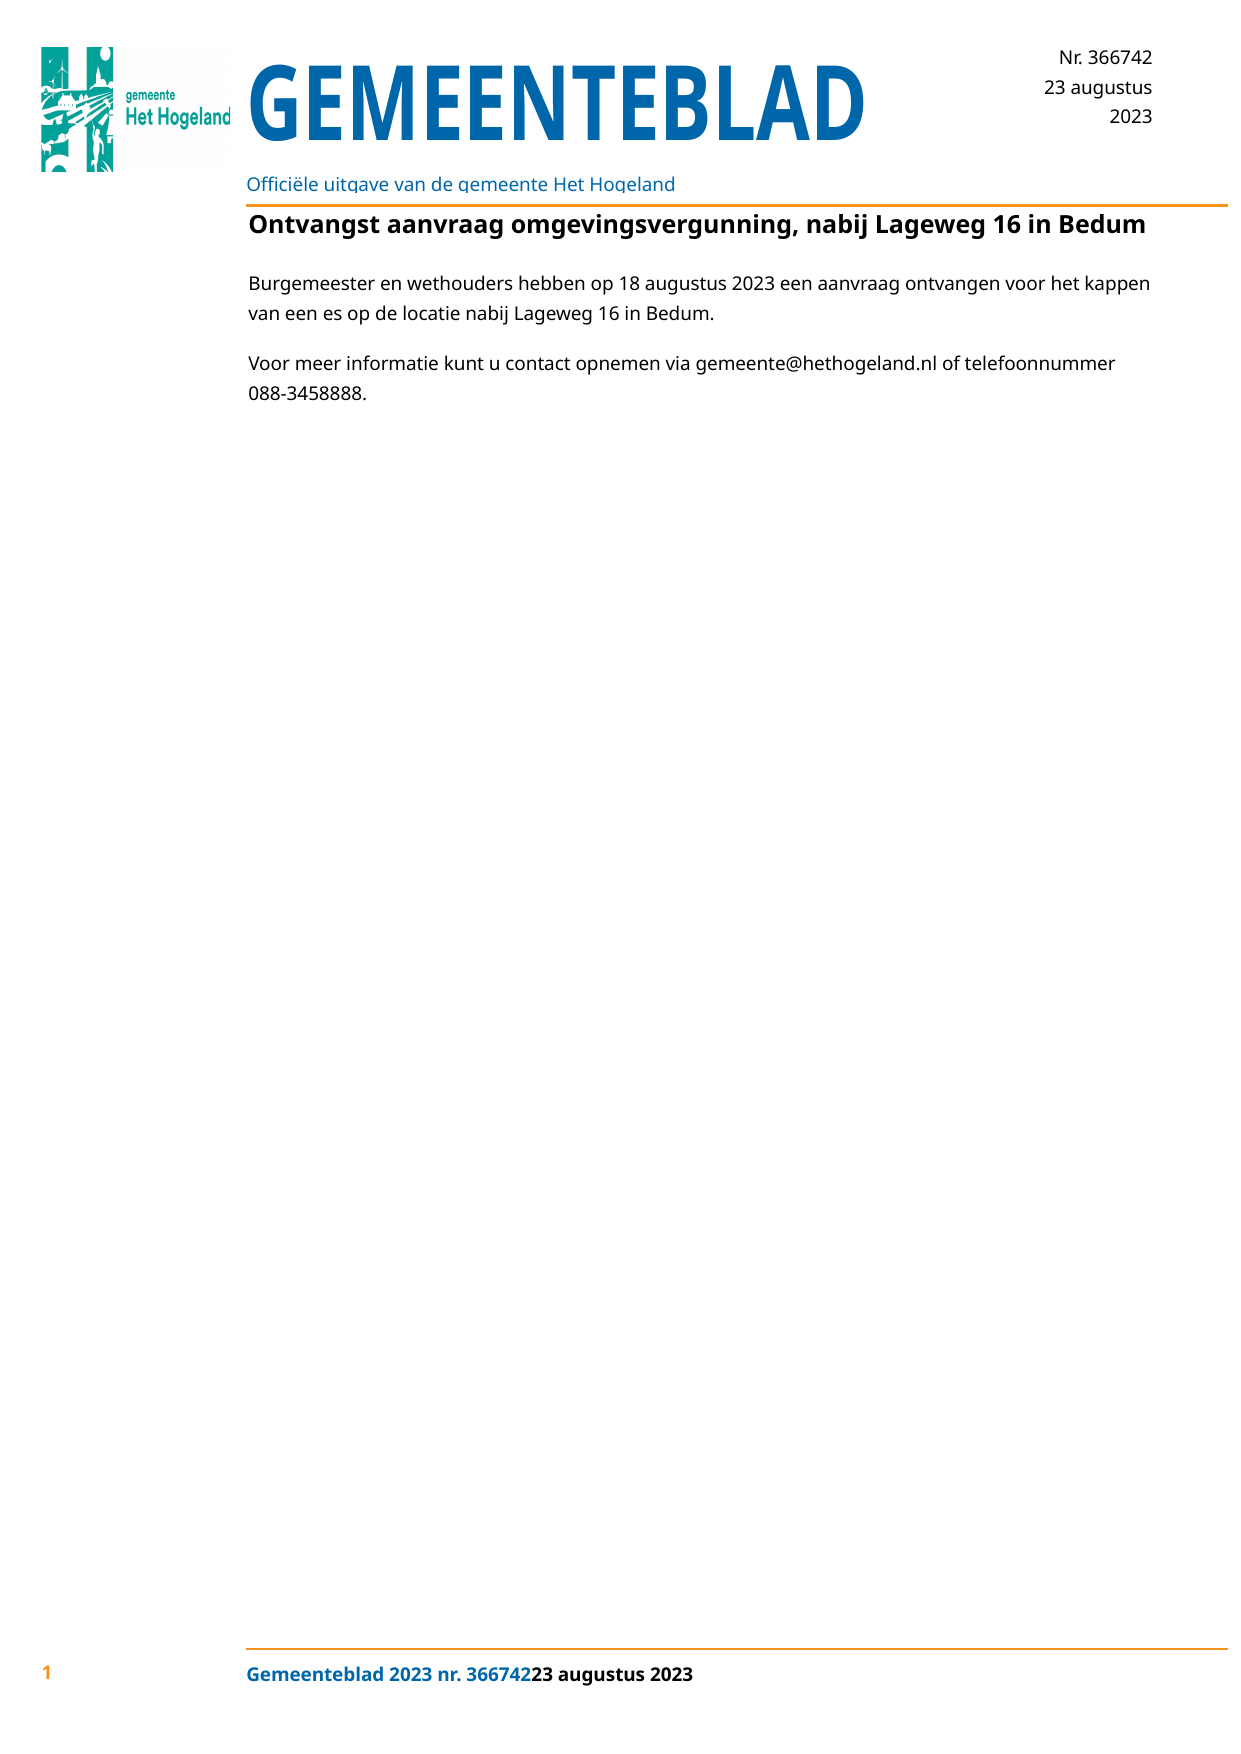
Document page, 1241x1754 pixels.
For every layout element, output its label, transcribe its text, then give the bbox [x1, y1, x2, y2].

text Burgemeester en wethouders hebben op 18 augustus 2023 een aanvraag ontvangen voor het kappen van een es op de locatie nabij Lageweg 16 in Bedum. [248, 270, 1152, 326]
picture [41, 47, 231, 172]
text Ontvangst aanvraag omgevingsvergunning, nabij Lageweg 16 in Bedum [248, 207, 1152, 241]
text Voor meer informatie kunt u contact opnemen via gemeente@hethogeland.nl of telefoonnummer 088-3458888. [248, 350, 1152, 406]
